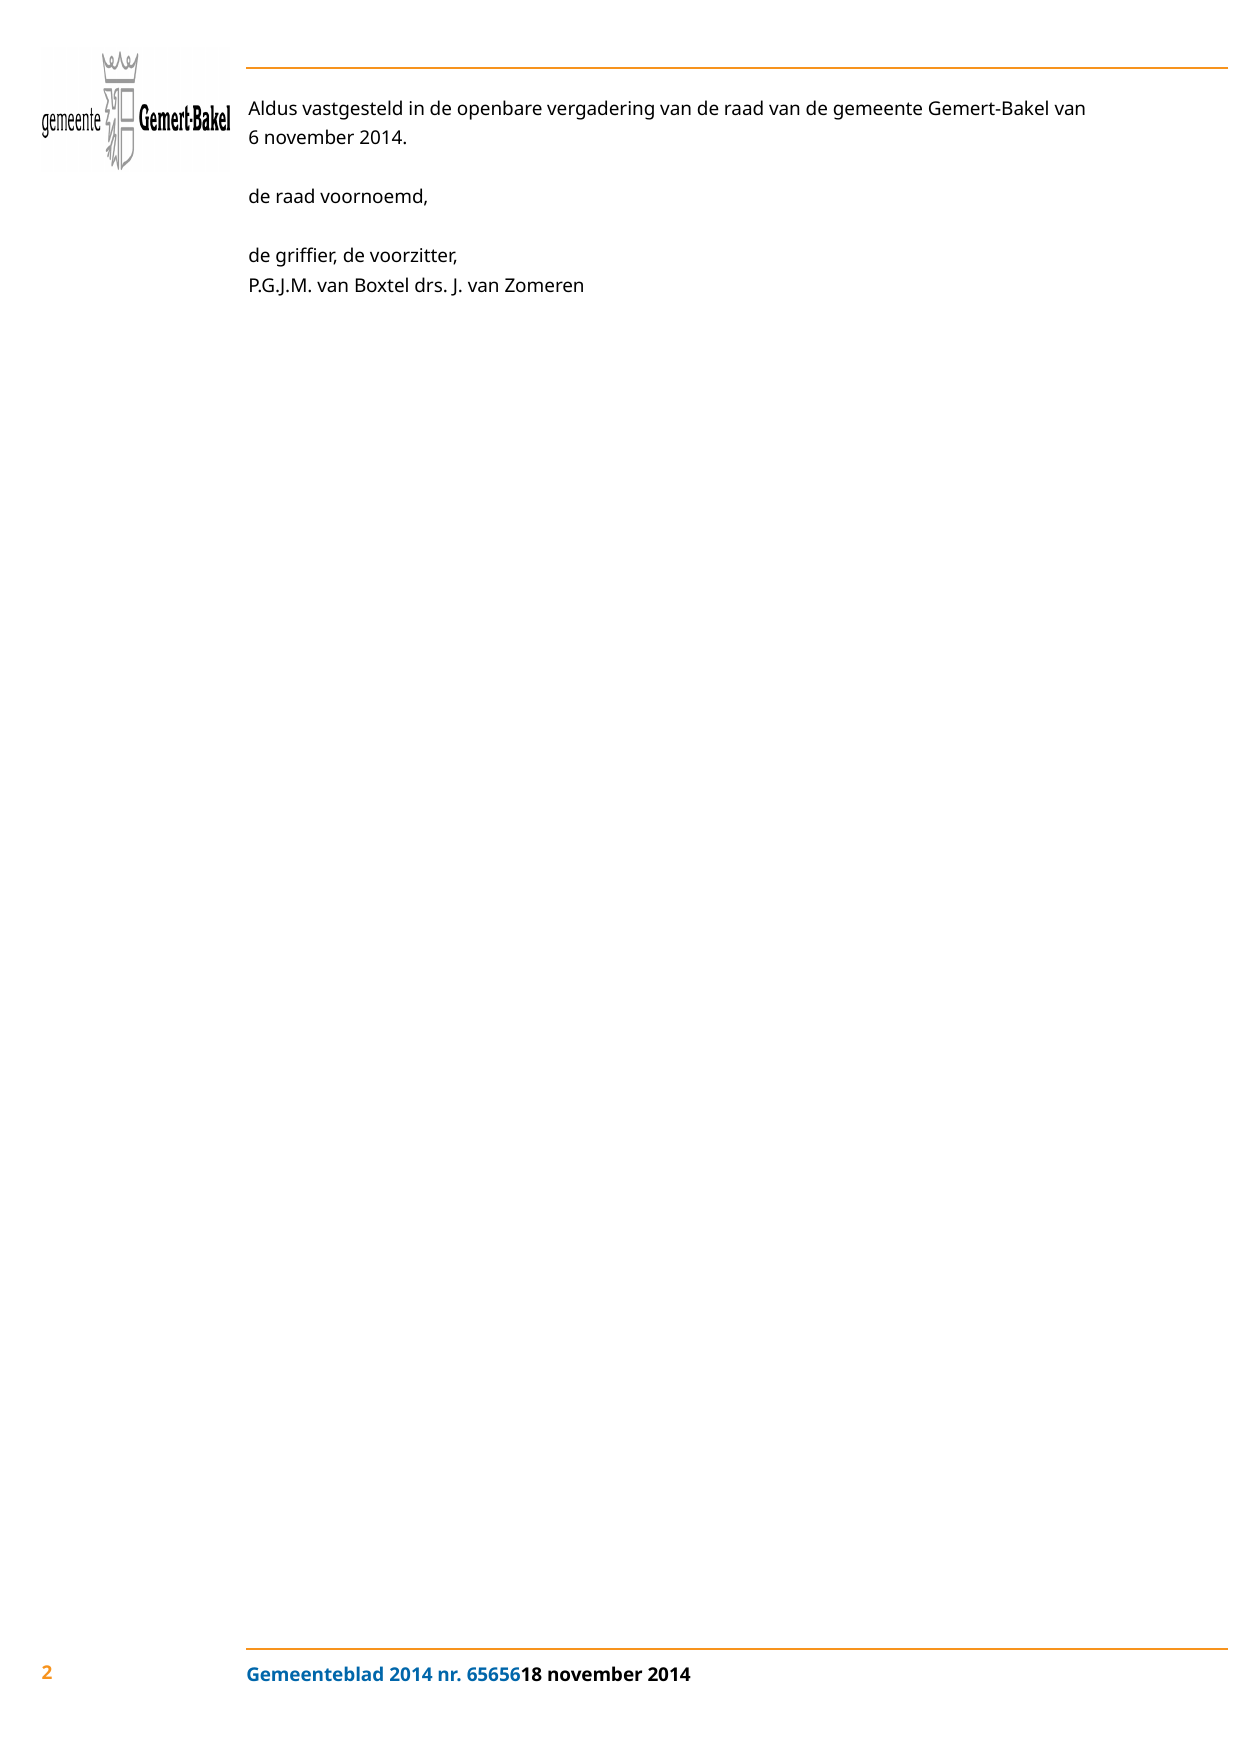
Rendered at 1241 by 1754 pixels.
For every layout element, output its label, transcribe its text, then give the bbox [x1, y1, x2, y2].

text 6 november 2014. [248, 124, 1152, 150]
text Aldus vastgesteld in de openbare vergadering van de raad van de gemeente Gemert-Bakel van [248, 95, 1152, 121]
text de raad voornoemd, [248, 183, 1152, 209]
picture [41, 47, 231, 172]
text P.G.J.M. van Boxtel drs. J. van Zomeren [248, 272, 1152, 298]
text de griffier, de voorzitter, [248, 243, 1152, 268]
